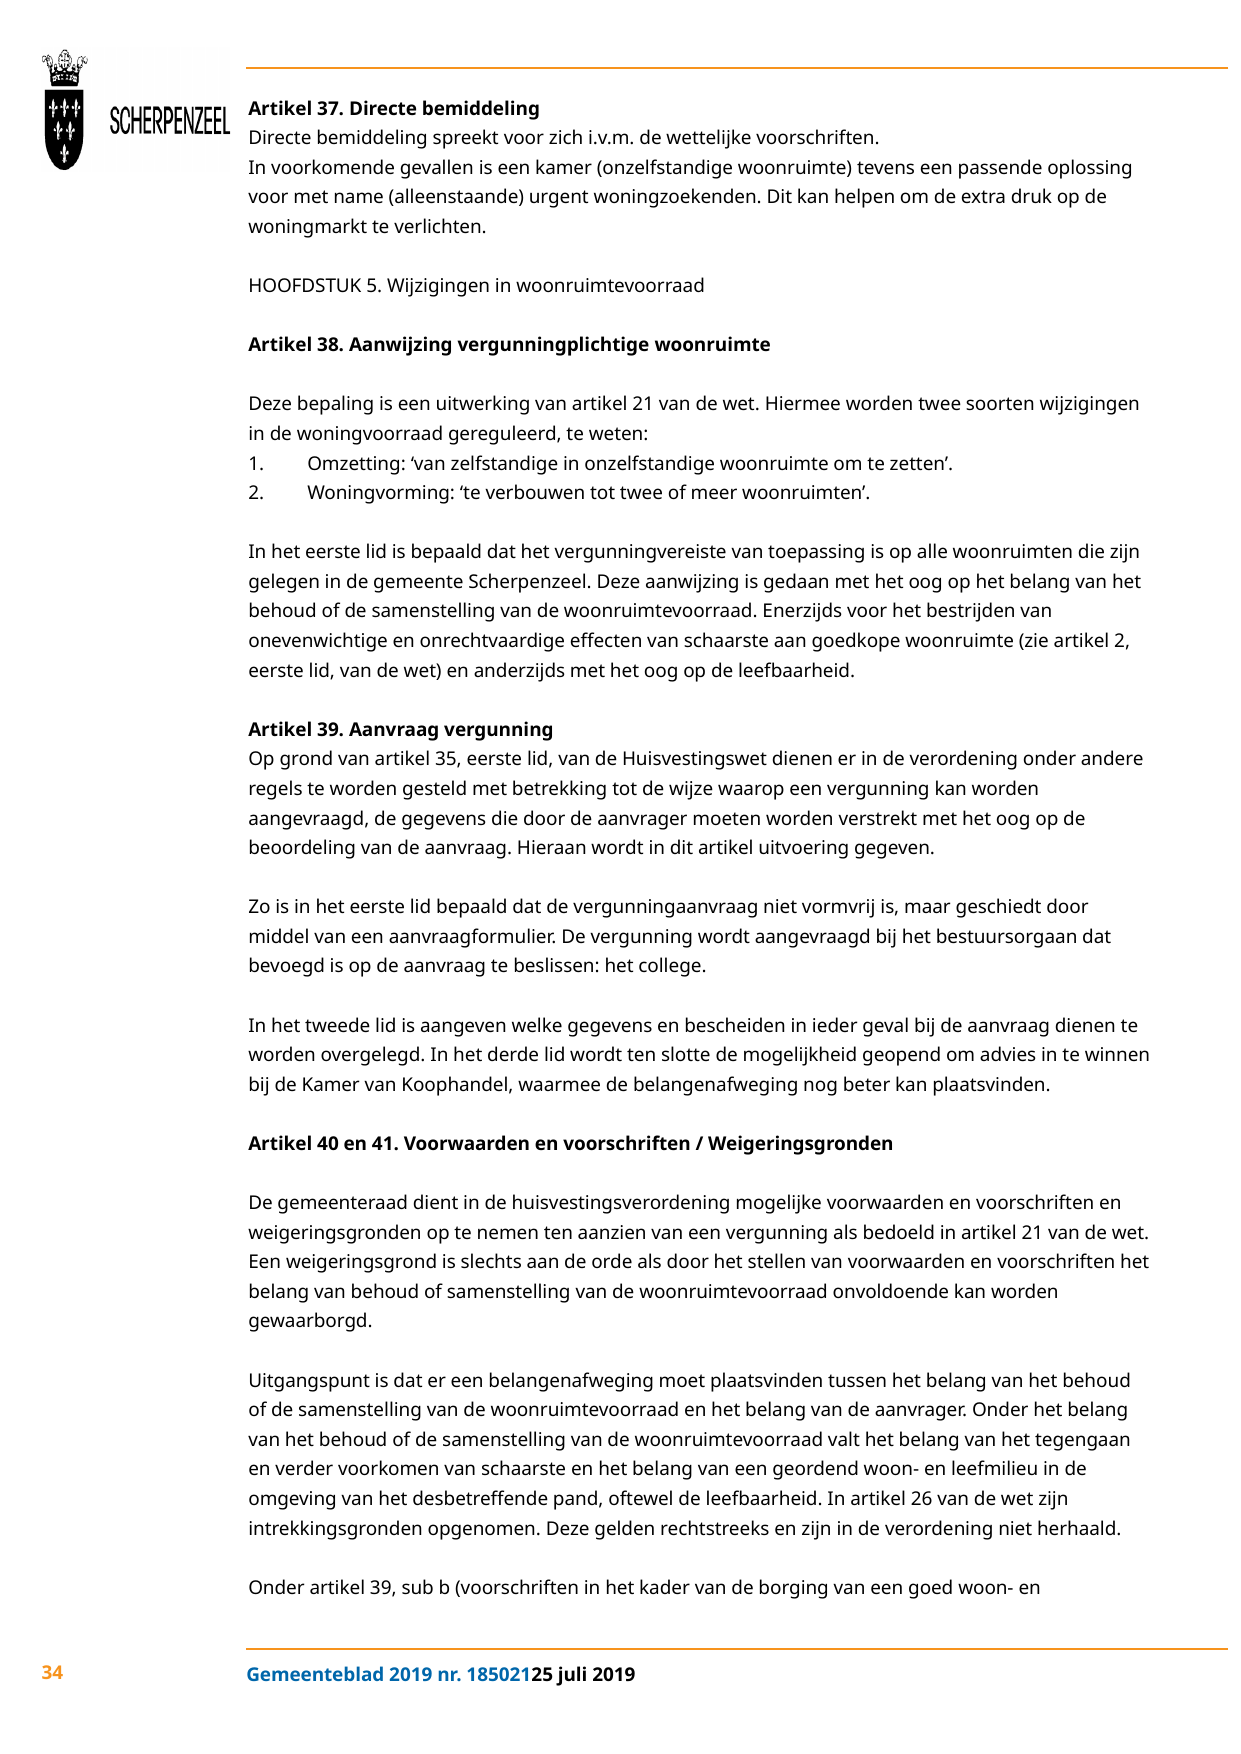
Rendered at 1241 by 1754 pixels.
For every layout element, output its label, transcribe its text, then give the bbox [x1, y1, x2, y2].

text Directe bemiddeling spreekt voor zich i.v.m. de wettelijke voorschriften. [248, 124, 1152, 150]
text In het tweede lid is aangeven welke gegevens en bescheiden in ieder geval bij de aanvraag dienen te worden overgelegd. In het derde lid wordt ten slotte de mogelijkheid geopend om advies in te winnen bij de Kamer van Koophandel, waarmee de belangenafweging nog beter kan plaatsvinden. [248, 1012, 1152, 1097]
list Woningvorming: ‘te verbouwen tot twee of meer woonruimten’. [248, 479, 1152, 505]
text Deze bepaling is een uitwerking van artikel 21 van de wet. Hiermee worden twee soorten wijzigingen in de woningvoorraad gereguleerd, te weten: [248, 391, 1152, 446]
text Zo is in het eerste lid bepaald dat de vergunningaanvraag niet vormvrij is, maar geschiedt door middel van een aanvraagformulier. De vergunning wordt aangevraagd bij het bestuursorgaan dat bevoegd is op de aanvraag te beslissen: het college. [248, 893, 1152, 978]
list Omzetting: ‘van zelfstandige in onzelfstandige woonruimte om te zetten’. [248, 450, 1152, 476]
text In voorkomende gevallen is een kamer (onzelfstandige woonruimte) tevens een passende oplossing voor met name (alleenstaande) urgent woningzoekenden. Dit kan helpen om de extra druk op de woningmarkt te verlichten. [248, 154, 1152, 239]
text HOOFDSTUK 5. Wijzigingen in woonruimtevoorraad [248, 272, 1152, 298]
text Onder artikel 39, sub b (voorschriften in het kader van de borging van een goed woon- en [248, 1574, 1152, 1600]
picture [41, 47, 231, 172]
text In het eerste lid is bepaald dat het vergunningvereiste van toepassing is op alle woonruimten die zijn gelegen in de gemeente Scherpenzeel. Deze aanwijzing is gedaan met het oog op het belang van het behoud of de samenstelling van de woonruimtevoorraad. Enerzijds voor het bestrijden van onevenwichtige en onrechtvaardige effecten van schaarste aan goedkope woonruimte (zie artikel 2, eerste lid, van de wet) en anderzijds met het oog op de leefbaarheid. [248, 538, 1152, 683]
text Artikel 39. Aanvraag vergunning [248, 716, 1152, 742]
text Artikel 40 en 41. Voorwaarden en voorschriften / Weigeringsgronden [248, 1130, 1152, 1156]
text Artikel 37. Directe bemiddeling [248, 95, 1152, 121]
text Uitgangspunt is dat er een belangenafweging moet plaatsvinden tussen het belang van het behoud of de samenstelling van de woonruimtevoorraad en het belang van de aanvrager. Onder het belang van het behoud of de samenstelling van de woonruimtevoorraad valt het belang van het tegengaan en verder voorkomen van schaarste en het belang van een geordend woon- en leefmilieu in de omgeving van het desbetreffende pand, oftewel de leefbaarheid. In artikel 26 van de wet zijn intrekkingsgronden opgenomen. Deze gelden rechtstreeks en zijn in de verordening niet herhaald. [248, 1367, 1152, 1541]
text Op grond van artikel 35, eerste lid, van de Huisvestingswet dienen er in de verordening onder andere regels te worden gesteld met betrekking tot de wijze waarop een vergunning kan worden aangevraagd, de gegevens die door de aanvrager moeten worden verstrekt met het oog op de beoordeling van de aanvraag. Hieraan wordt in dit artikel uitvoering gegeven. [248, 746, 1152, 860]
text Artikel 38. Aanwijzing vergunningplichtige woonruimte [248, 331, 1152, 357]
text De gemeenteraad dient in de huisvestingsverordening mogelijke voorwaarden en voorschriften en weigeringsgronden op te nemen ten aanzien van een vergunning als bedoeld in artikel 21 van de wet. Een weigeringsgrond is slechts aan de orde als door het stellen van voorwaarden en voorschriften het belang van behoud of samenstelling van de woonruimtevoorraad onvoldoende kan worden gewaarborgd. [248, 1189, 1152, 1333]
